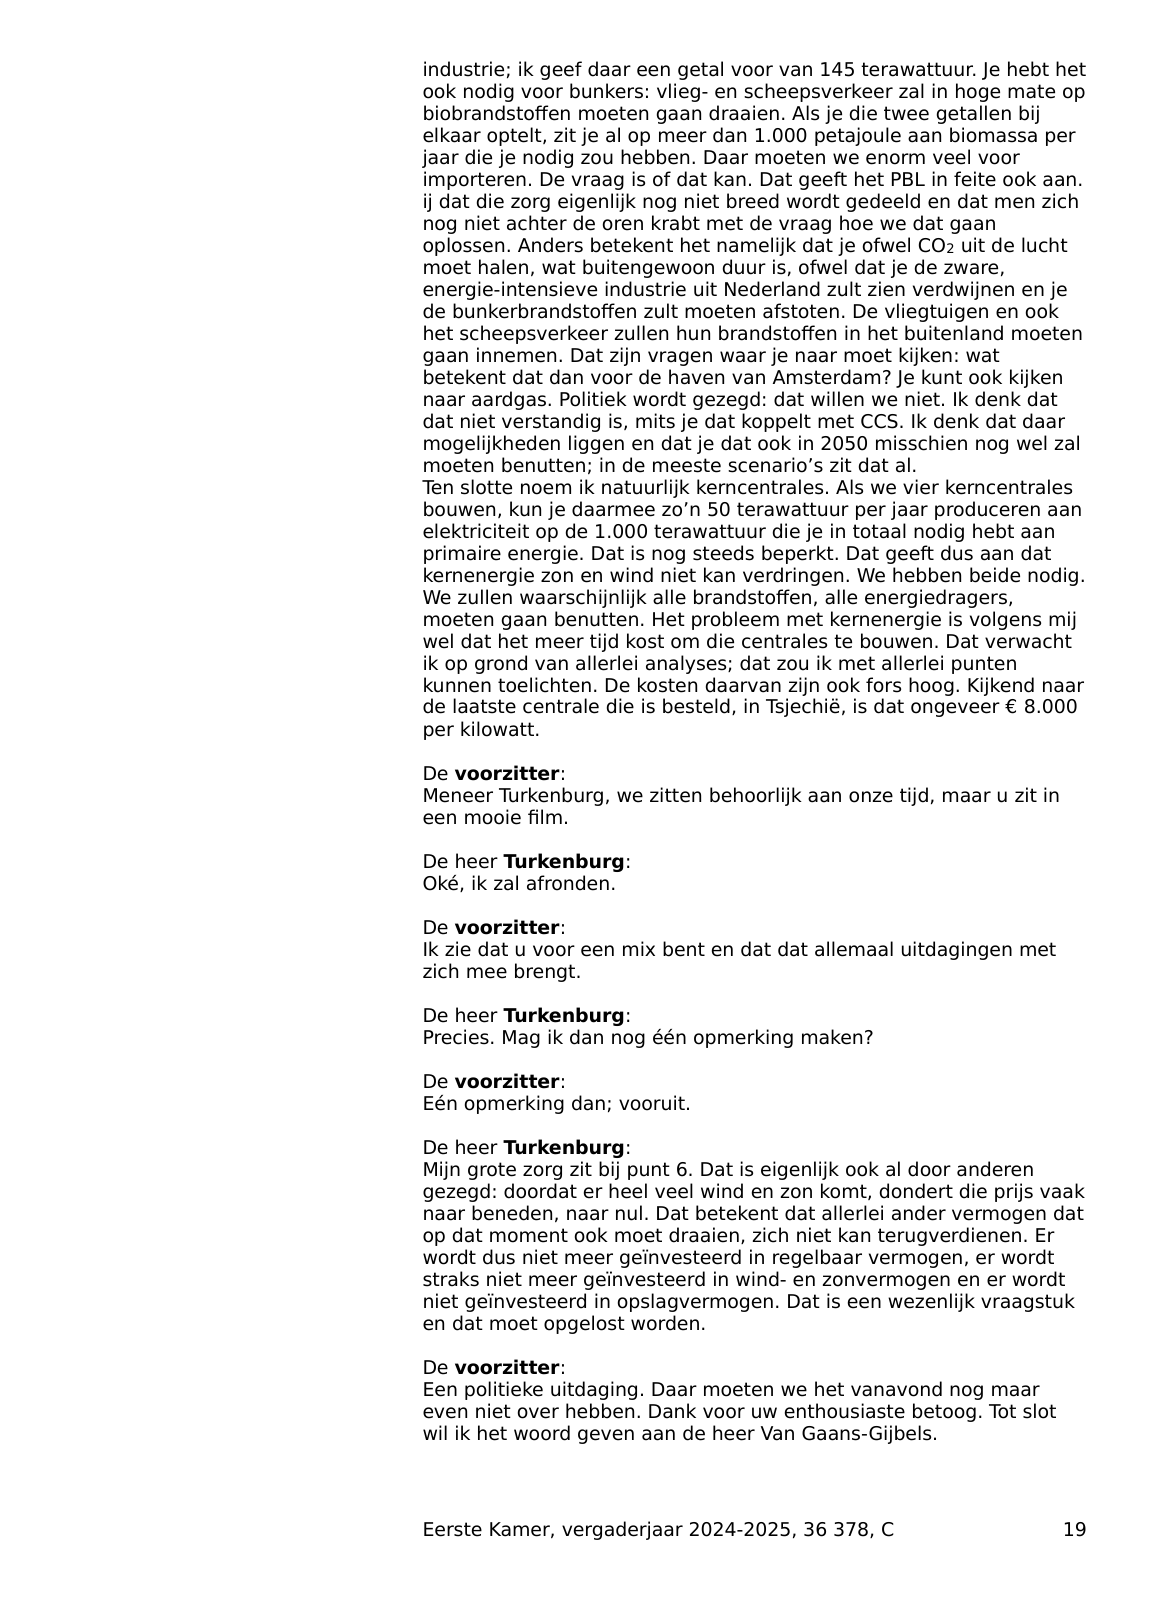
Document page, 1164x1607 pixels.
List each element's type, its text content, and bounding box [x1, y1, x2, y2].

text De heer Turkenburg: [422, 851, 1087, 873]
text De heer Turkenburg: [422, 1137, 1087, 1159]
text ij dat die zorg eigenlijk nog niet breed wordt gedeeld en dat men zich nog niet achter de oren krabt met de vraag hoe we dat gaan oplossen. Anders betekent het namelijk dat je ofwel CO2 uit de lucht moet halen, wat buitengewoon duur is, ofwel dat je de zware, energie-intensieve industrie uit Nederland zult zien verdwijnen en je de bunkerbrandstoffen zult moeten afstoten. De vliegtuigen en ook het scheepsverkeer zullen hun brandstoffen in het buitenland moeten gaan innemen. Dat zijn vragen waar je naar moet kijken: wat betekent dat dan voor de haven van Amsterdam? Je kunt ook kijken naar aardgas. Politiek wordt gezegd: dat willen we niet. Ik denk dat dat niet verstandig is, mits je dat koppelt met CCS. Ik denk dat daar mogelijkheden liggen en dat je dat ook in 2050 misschien nog wel zal moeten benutten; in de meeste scenario’s zit dat al. [422, 191, 1087, 477]
text De voorzitter: [422, 763, 1087, 784]
text Eén opmerking dan; vooruit. [422, 1093, 1087, 1115]
text De heer Turkenburg: [422, 1005, 1087, 1027]
text Ten slotte noem ik natuurlijk kerncentrales. Als we vier kerncentrales bouwen, kun je daarmee zo’n 50 terawattuur per jaar produceren aan elektriciteit op de 1.000 terawattuur die je in totaal nodig hebt aan primaire energie. Dat is nog steeds beperkt. Dat geeft dus aan dat kernenergie zon en wind niet kan verdringen. We hebben beide nodig. We zullen waarschijnlijk alle brandstoffen, alle energiedragers, moeten gaan benutten. Het probleem met kernenergie is volgens mij wel dat het meer tijd kost om die centrales te bouwen. Dat verwacht ik op grond van allerlei analyses; dat zou ik met allerlei punten kunnen toelichten. De kosten daarvan zijn ook fors hoog. Kijkend naar de laatste centrale die is besteld, in Tsjechië, is dat ongeveer € 8.000 per kilowatt. [422, 477, 1087, 740]
text De voorzitter: [422, 1357, 1087, 1379]
text Precies. Mag ik dan nog één opmerking maken? [422, 1027, 1087, 1049]
text Oké, ik zal afronden. [422, 873, 1087, 895]
text Ik zie dat u voor een mix bent en dat dat allemaal uitdagingen met zich mee brengt. [422, 939, 1087, 983]
text De voorzitter: [422, 1071, 1087, 1093]
text Mijn grote zorg zit bij punt 6. Dat is eigenlijk ook al door anderen gezegd: doordat er heel veel wind en zon komt, dondert die prijs vaak naar beneden, naar nul. Dat betekent dat allerlei ander vermogen dat op dat moment ook moet draaien, zich niet kan terugverdienen. Er wordt dus niet meer geïnvesteerd in regelbaar vermogen, er wordt straks niet meer geïnvesteerd in wind- en zonvermogen en er wordt niet geïnvesteerd in opslagvermogen. Dat is een wezenlijk vraagstuk en dat moet opgelost worden. [422, 1159, 1087, 1335]
text Meneer Turkenburg, we zitten behoorlijk aan onze tijd, maar u zit in een mooie film. [422, 784, 1087, 828]
text industrie; ik geef daar een getal voor van 145 terawattuur. Je hebt het ook nodig voor bunkers: vlieg- en scheepsverkeer zal in hoge mate op biobrandstoffen moeten gaan draaien. Als je die twee getallen bij elkaar optelt, zit je al op meer dan 1.000 petajoule aan biomassa per jaar die je nodig zou hebben. Daar moeten we enorm veel voor importeren. De vraag is of dat kan. Dat geeft het PBL in feite ook aan. [422, 59, 1087, 191]
text De voorzitter: [422, 917, 1087, 939]
text Een politieke uitdaging. Daar moeten we het vanavond nog maar even niet over hebben. Dank voor uw enthousiaste betoog. Tot slot wil ik het woord geven aan de heer Van Gaans-Gijbels. [422, 1379, 1087, 1445]
